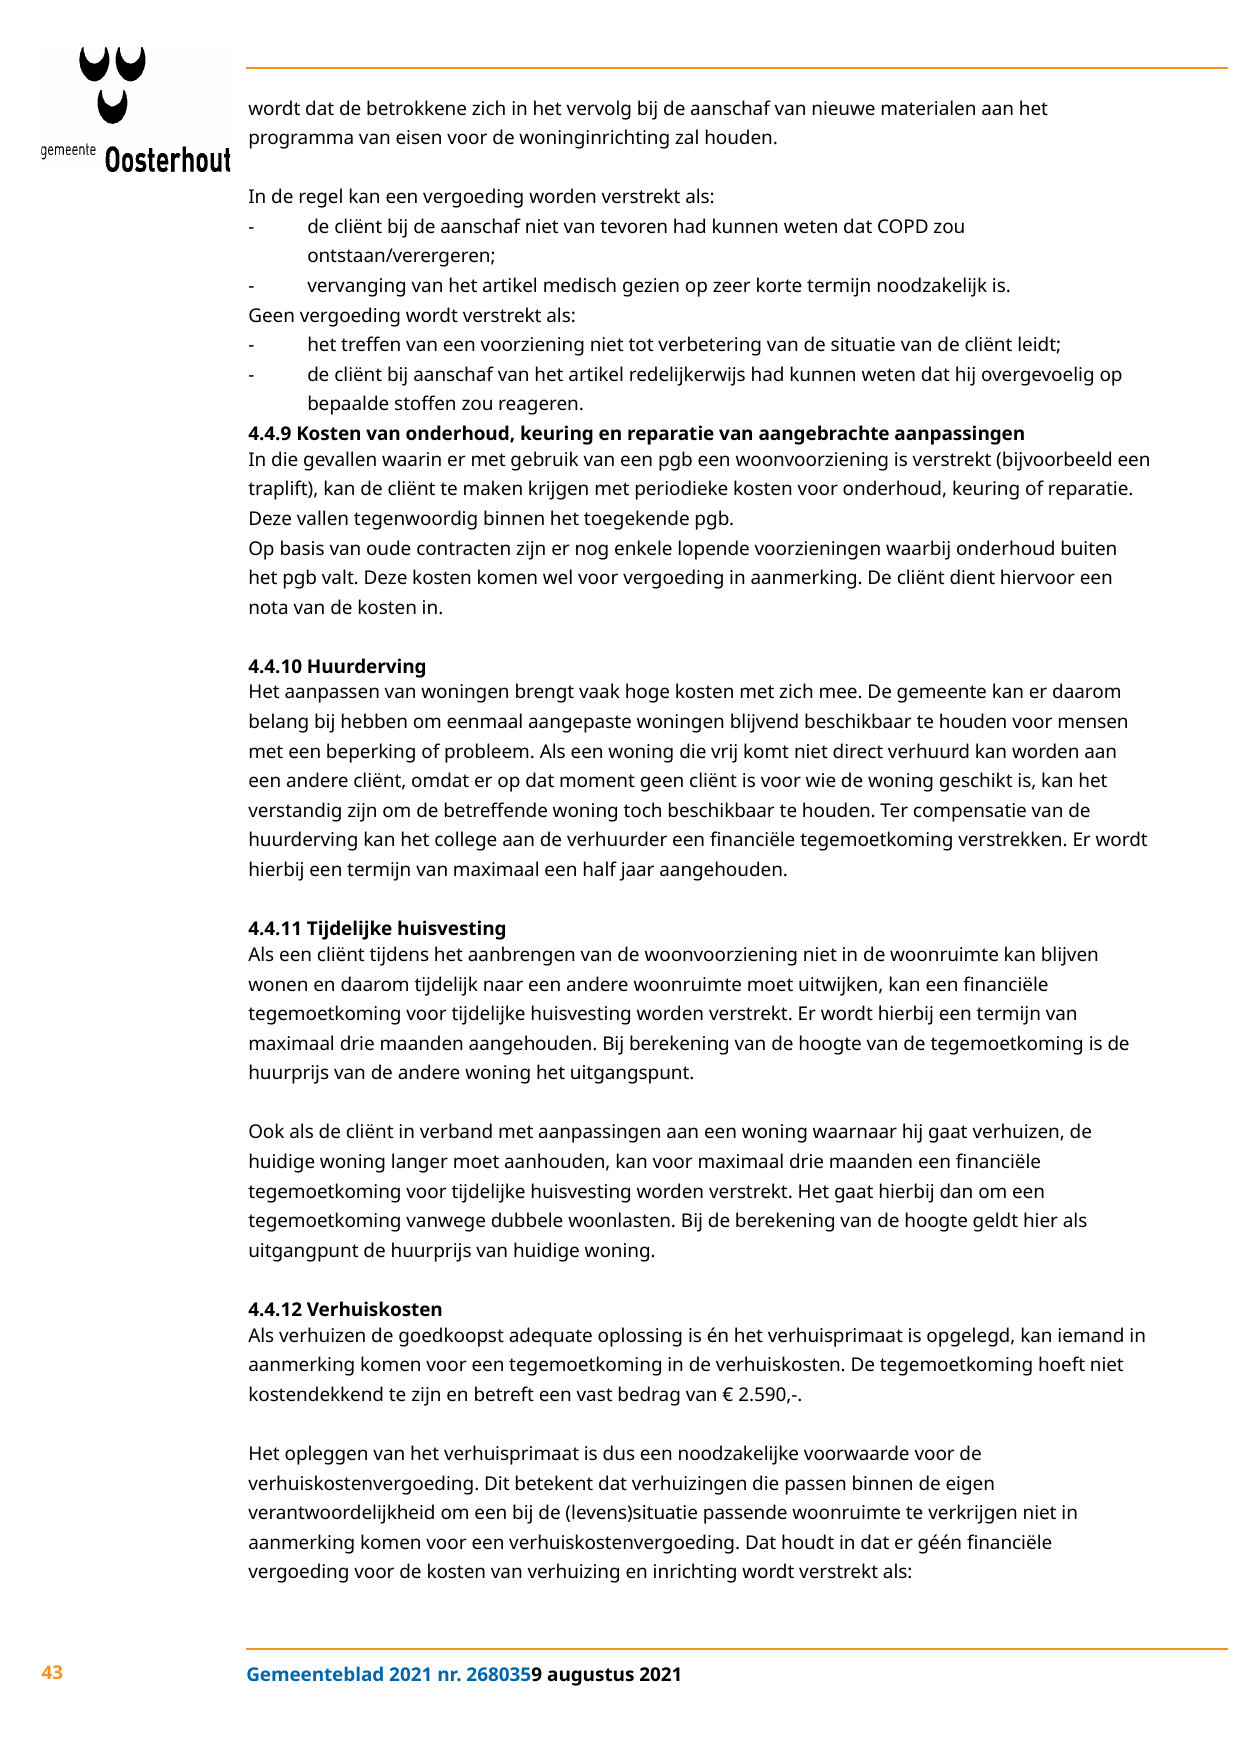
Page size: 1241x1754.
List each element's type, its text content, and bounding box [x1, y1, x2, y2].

picture [41, 47, 231, 172]
text Het aanpassen van woningen brengt vaak hoge kosten met zich mee. De gemeente kan er daarom belang bij hebben om eenmaal aangepaste woningen blijvend beschikbaar te houden voor mensen met een beperking of probleem. Als een woning die vrij komt niet direct verhuurd kan worden aan een andere cliënt, omdat er op dat moment geen cliënt is voor wie de woning geschikt is, kan het verstandig zijn om de betreffende woning toch beschikbaar te houden. Ter compensatie van de huurderving kan het college aan de verhuurder een financiële tegemoetkoming verstrekken. Er wordt hierbij een termijn van maximaal een half jaar aangehouden. [248, 679, 1152, 882]
list het treffen van een voorziening niet tot verbetering van de situatie van de cliënt leidt; [248, 331, 1152, 357]
text In die gevallen waarin er met gebruik van een pgb een woonvoorziening is verstrekt (bijvoorbeeld een traplift), kan de cliënt te maken krijgen met periodieke kosten voor onderhoud, keuring of reparatie. Deze vallen tegenwoordig binnen het toegekende pgb. [248, 446, 1152, 531]
text 4.4.11 Tijdelijke huisvesting [248, 915, 1152, 941]
text 4.4.10 Huurderving [248, 653, 1152, 679]
text Als verhuizen de goedkoopst adequate oplossing is én het verhuisprimaat is opgelegd, kan iemand in aanmerking komen voor een tegemoetkoming in de verhuiskosten. De tegemoetkoming hoeft niet kostendekkend te zijn en betreft een vast bedrag van € 2.590,-. [248, 1322, 1152, 1407]
text Op basis van oude contracten zijn er nog enkele lopende voorzieningen waarbij onderhoud buiten het pgb valt. Deze kosten komen wel voor vergoeding in aanmerking. De cliënt dient hiervoor een nota van de kosten in. [248, 535, 1152, 619]
text wordt dat de betrokkene zich in het vervolg bij de aanschaf van nieuwe materialen aan het programma van eisen voor de woninginrichting zal houden. [248, 95, 1152, 150]
list de cliënt bij aanschaf van het artikel redelijkerwijs had kunnen weten dat hij overgevoelig op bepaalde stoffen zou reageren. [248, 361, 1152, 416]
text 4.4.9 Kosten van onderhoud, keuring en reparatie van aangebrachte aanpassingen [248, 420, 1152, 446]
text In de regel kan een vergoeding worden verstrekt als: [248, 183, 1152, 209]
text Ook als de cliënt in verband met aanpassingen aan een woning waarnaar hij gaat verhuizen, de huidige woning langer moet aanhouden, kan voor maximaal drie maanden een financiële tegemoetkoming voor tijdelijke huisvesting worden verstrekt. Het gaat hierbij dan om een tegemoetkoming vanwege dubbele woonlasten. Bij de berekening van de hoogte geldt hier als uitgangpunt de huurprijs van huidige woning. [248, 1119, 1152, 1263]
text Als een cliënt tijdens het aanbrengen van de woonvoorziening niet in de woonruimte kan blijven wonen en daarom tijdelijk naar een andere woonruimte moet uitwijken, kan een financiële tegemoetkoming voor tijdelijke huisvesting worden verstrekt. Er wordt hierbij een termijn van maximaal drie maanden aangehouden. Bij berekening van de hoogte van de tegemoetkoming is de huurprijs van de andere woning het uitgangspunt. [248, 941, 1152, 1085]
text 4.4.12 Verhuiskosten [248, 1296, 1152, 1322]
list de cliënt bij de aanschaf niet van tevoren had kunnen weten dat COPD zou ontstaan/verergeren; [248, 213, 1152, 268]
text Het opleggen van het verhuisprimaat is dus een noodzakelijke voorwaarde voor de verhuiskostenvergoeding. Dit betekent dat verhuizingen die passen binnen de eigen verantwoordelijkheid om een bij de (levens)situatie passende woonruimte te verkrijgen niet in aanmerking komen voor een verhuiskostenvergoeding. Dat houdt in dat er géén financiële vergoeding voor de kosten van verhuizing en inrichting wordt verstrekt als: [248, 1440, 1152, 1584]
text Geen vergoeding wordt verstrekt als: [248, 302, 1152, 328]
list vervanging van het artikel medisch gezien op zeer korte termijn noodzakelijk is. [248, 272, 1152, 298]
